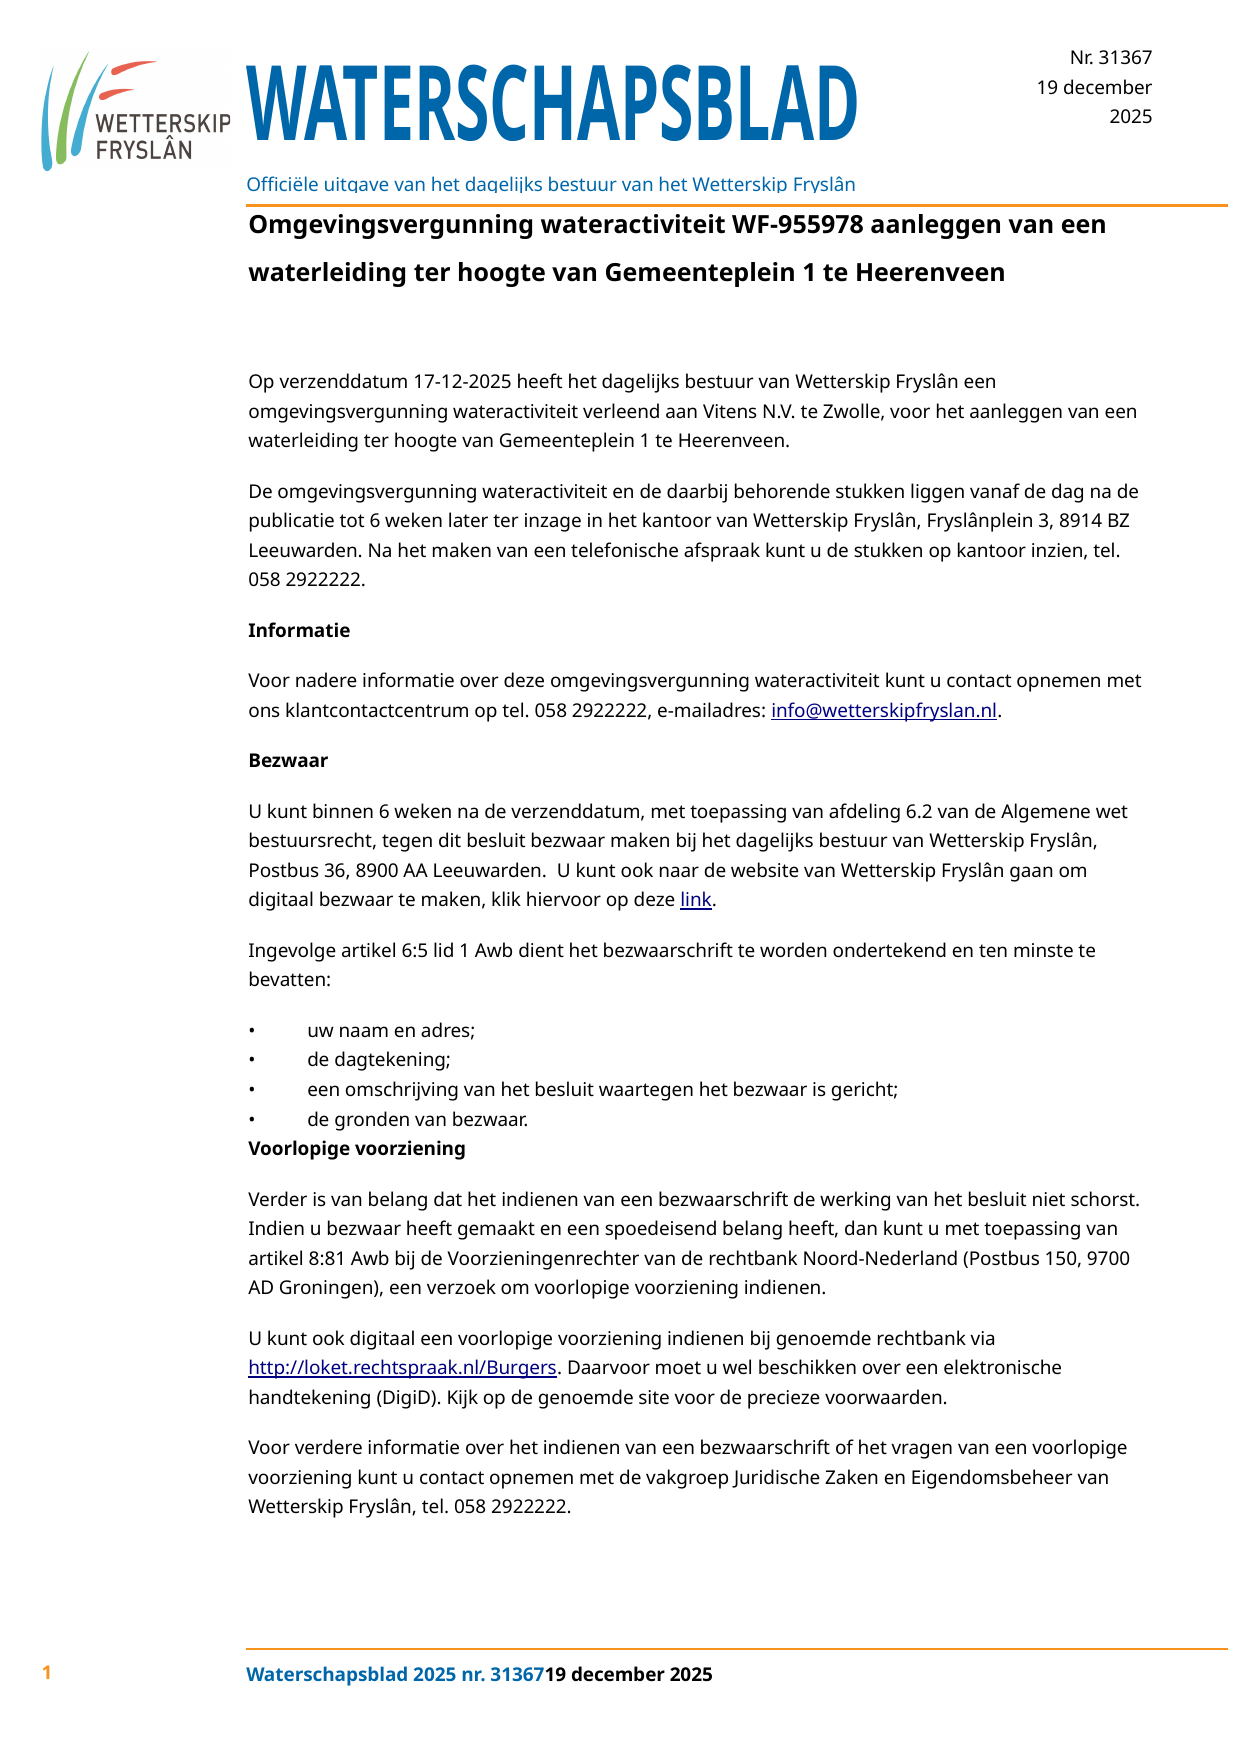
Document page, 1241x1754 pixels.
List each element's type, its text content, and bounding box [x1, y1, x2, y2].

text Omgevingsvergunning wateractiviteit WF-955978 aanleggen van een waterleiding ter hoogte van Gemeenteplein 1 te Heerenveen [248, 207, 1152, 288]
text De omgevingsvergunning wateractiviteit en de daarbij behorende stukken liggen vanaf de dag na de publicatie tot 6 weken later ter inzage in het kantoor van Wetterskip Fryslân, Fryslânplein 3, 8914 BZ Leeuwarden. Na het maken van een telefonische afspraak kunt u de stukken op kantoor inzien, tel. 058 2922222. [248, 478, 1152, 592]
text U kunt ook digitaal een voorlopige voorziening indienen bij genoemde rechtbank via http://loket.rechtspraak.nl/Burgers. Daarvoor moet u wel beschikken over een elektronische handtekening (DigiD). Kijk op de genoemde site voor de precieze voorwaarden. [248, 1325, 1152, 1410]
text Op verzenddatum 17-12-2025 heeft het dagelijks bestuur van Wetterskip Fryslân een omgevingsvergunning wateractiviteit verleend aan Vitens N.V. te Zwolle, voor het aanleggen van een waterleiding ter hoogte van Gemeenteplein 1 te Heerenveen. [248, 368, 1152, 453]
list een omschrijving van het besluit waartegen het bezwaar is gericht; [248, 1076, 1152, 1102]
text U kunt binnen 6 weken na de verzenddatum, met toepassing van afdeling 6.2 van de Algemene wet bestuursrecht, tegen dit besluit bezwaar maken bij het dagelijks bestuur van Wetterskip Fryslân, Postbus 36, 8900 AA Leeuwarden. U kunt ook naar de website van Wetterskip Fryslân gaan om digitaal bezwaar te maken, klik hiervoor op deze link. [248, 798, 1152, 912]
text Ingevolge artikel 6:5 lid 1 Awb dient het bezwaarschrift te worden ondertekend en ten minste te bevatten: [248, 937, 1152, 992]
list de dagtekening; [248, 1047, 1152, 1072]
picture [41, 47, 231, 172]
text Informatie [248, 617, 1152, 643]
text Voor nadere informatie over deze omgevingsvergunning wateractiviteit kunt u contact opnemen met ons klantcontactcentrum op tel. 058 2922222, e-mailadres: info@wetterskipfryslan.nl. [248, 667, 1152, 723]
list uw naam en adres; [248, 1017, 1152, 1043]
text Verder is van belang dat het indienen van een bezwaarschrift de werking van het besluit niet schorst. Indien u bezwaar heeft gemaakt en een spoedeisend belang heeft, dan kunt u met toepassing van artikel 8:81 Awb bij de Voorzieningenrechter van de rechtbank Noord-Nederland (Postbus 150, 9700 AD Groningen), een verzoek om voorlopige voorziening indienen. [248, 1186, 1152, 1300]
text Bezwaar [248, 747, 1152, 773]
text Voorlopige voorziening [248, 1135, 1152, 1161]
text Voor verdere informatie over het indienen van een bezwaarschrift of het vragen van een voorlopige voorziening kunt u contact opnemen met de vakgroep Juridische Zaken en Eigendomsbeheer van Wetterskip Fryslân, tel. 058 2922222. [248, 1434, 1152, 1519]
list de gronden van bezwaar. [248, 1106, 1152, 1132]
